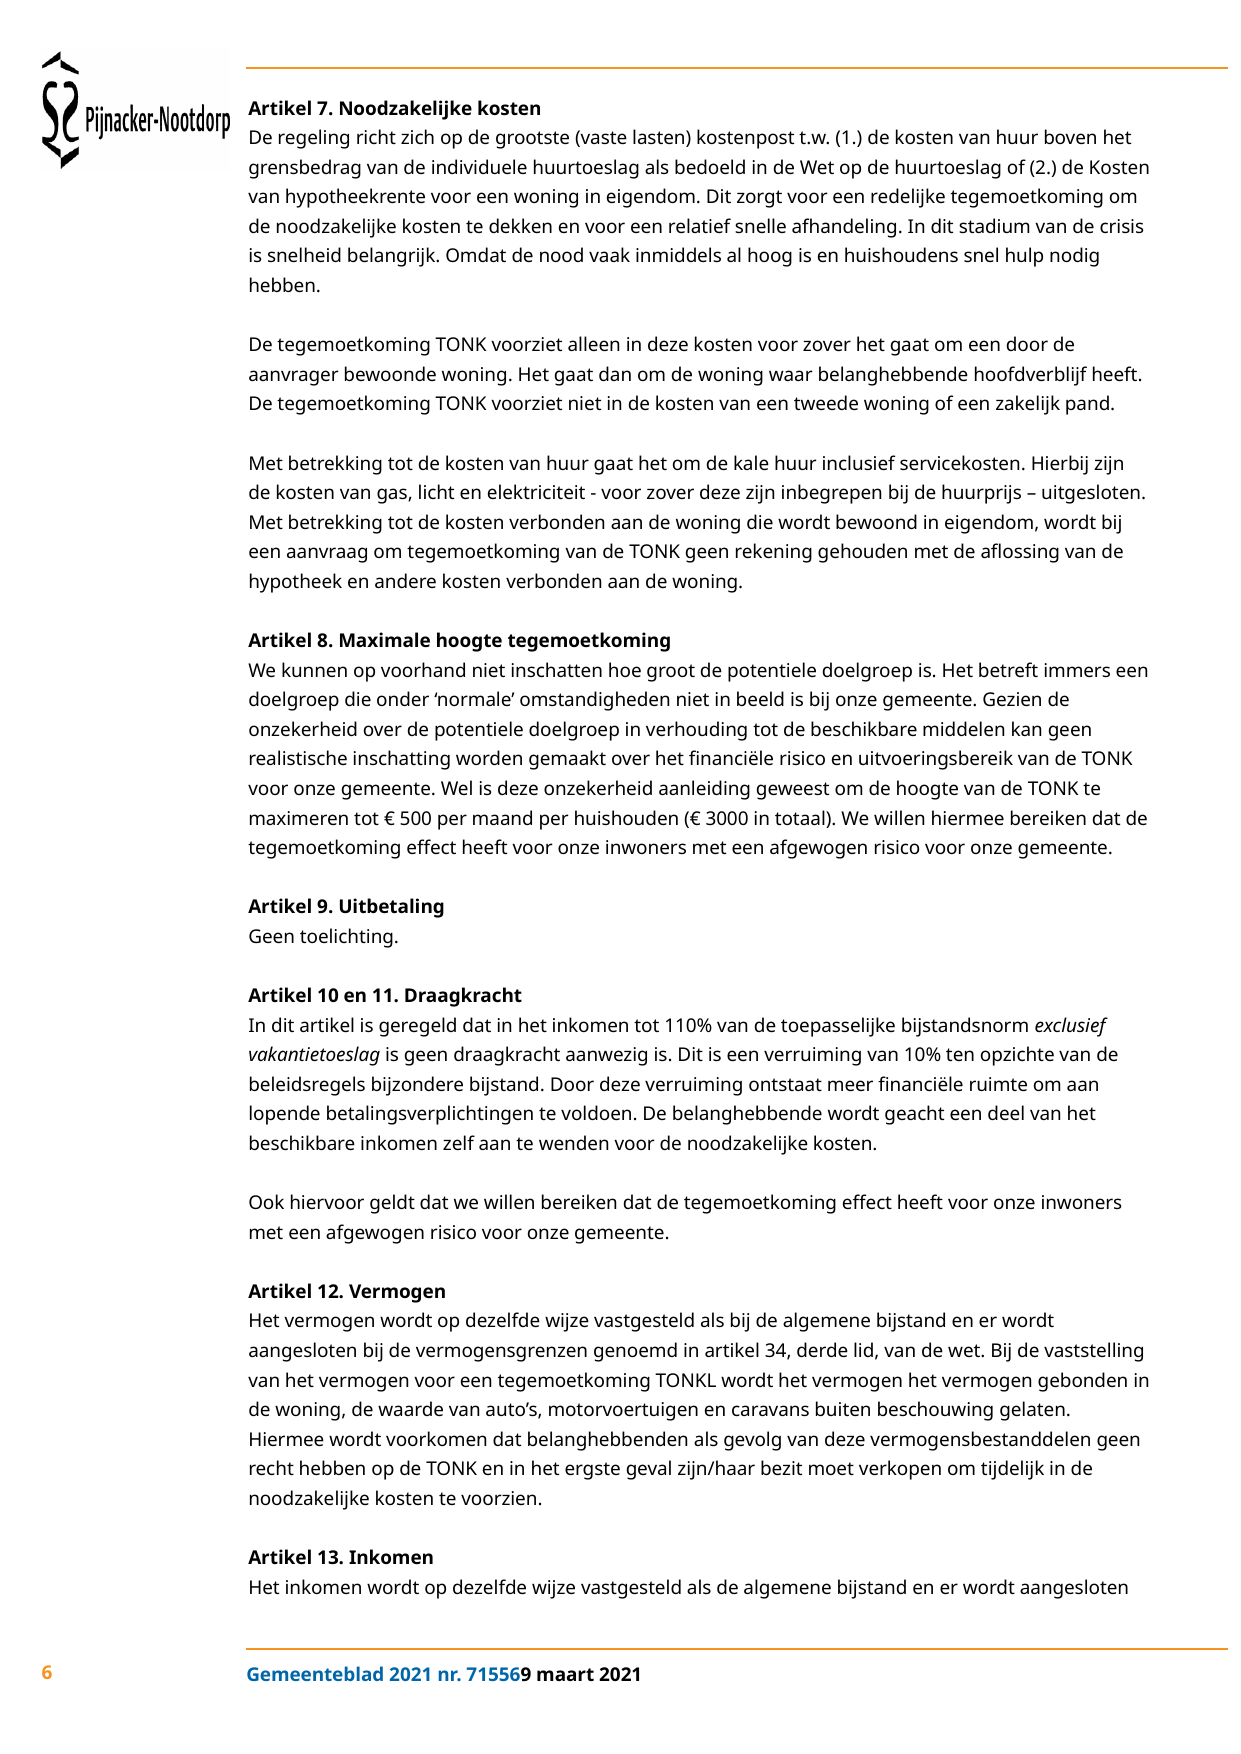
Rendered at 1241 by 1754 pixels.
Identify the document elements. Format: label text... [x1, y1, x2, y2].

text Artikel 10 en 11. Draagkracht [248, 982, 1152, 1008]
text Artikel 7. Noodzakelijke kosten [248, 95, 1152, 121]
text Artikel 9. Uitbetaling [248, 893, 1152, 919]
text Artikel 12. Vermogen [248, 1278, 1152, 1304]
text De regeling richt zich op de grootste (vaste lasten) kostenpost t.w. (1.) de kosten van huur boven het grensbedrag van de individuele huurtoeslag als bedoeld in de Wet op de huurtoeslag of (2.) de Kosten van hypotheekrente voor een woning in eigendom. Dit zorgt voor een redelijke tegemoetkoming om de noodzakelijke kosten te dekken en voor een relatief snelle afhandeling. In dit stadium van de crisis is snelheid belangrijk. Omdat de nood vaak inmiddels al hoog is en huishoudens snel hulp nodig hebben. [248, 124, 1152, 298]
text Artikel 13. Inkomen [248, 1544, 1152, 1570]
text De tegemoetkoming TONK voorziet alleen in deze kosten voor zover het gaat om een door de aanvrager bewoonde woning. Het gaat dan om de woning waar belanghebbende hoofdverblijf heeft. De tegemoetkoming TONK voorziet niet in de kosten van een tweede woning of een zakelijk pand. [248, 331, 1152, 416]
text Met betrekking tot de kosten van huur gaat het om de kale huur inclusief servicekosten. Hierbij zijn de kosten van gas, licht en elektriciteit - voor zover deze zijn inbegrepen bij de huurprijs – uitgesloten. Met betrekking tot de kosten verbonden aan de woning die wordt bewoond in eigendom, wordt bij een aanvraag om tegemoetkoming van de TONK geen rekening gehouden met de aflossing van de hypotheek en andere kosten verbonden aan de woning. [248, 450, 1152, 594]
text We kunnen op voorhand niet inschatten hoe groot de potentiele doelgroep is. Het betreft immers een doelgroep die onder ‘normale’ omstandigheden niet in beeld is bij onze gemeente. Gezien de onzekerheid over de potentiele doelgroep in verhouding tot de beschikbare middelen kan geen realistische inschatting worden gemaakt over het financiële risico en uitvoeringsbereik van de TONK voor onze gemeente. Wel is deze onzekerheid aanleiding geweest om de hoogte van de TONK te maximeren tot € 500 per maand per huishouden (€ 3000 in totaal). We willen hiermee bereiken dat de tegemoetkoming effect heeft voor onze inwoners met een afgewogen risico voor onze gemeente. [248, 657, 1152, 860]
text Artikel 8. Maximale hoogte tegemoetkoming [248, 627, 1152, 653]
text Het inkomen wordt op dezelfde wijze vastgesteld als de algemene bijstand en er wordt aangesloten [248, 1574, 1152, 1600]
text Geen toelichting. [248, 923, 1152, 949]
text Het vermogen wordt op dezelfde wijze vastgesteld als bij de algemene bijstand en er wordt aangesloten bij de vermogensgrenzen genoemd in artikel 34, derde lid, van de wet. Bij de vaststelling van het vermogen voor een tegemoetkoming TONKL wordt het vermogen het vermogen gebonden in de woning, de waarde van auto’s, motorvoertuigen en caravans buiten beschouwing gelaten. Hiermee wordt voorkomen dat belanghebbenden als gevolg van deze vermogensbestanddelen geen recht hebben op de TONK en in het ergste geval zijn/haar bezit moet verkopen om tijdelijk in de noodzakelijke kosten te voorzien. [248, 1308, 1152, 1511]
picture [41, 47, 231, 172]
text In dit artikel is geregeld dat in het inkomen tot 110% van de toepasselijke bijstandsnorm exclusief vakantietoeslag is geen draagkracht aanwezig is. Dit is een verruiming van 10% ten opzichte van de beleidsregels bijzondere bijstand. Door deze verruiming ontstaat meer financiële ruimte om aan lopende betalingsverplichtingen te voldoen. De belanghebbende wordt geacht een deel van het beschikbare inkomen zelf aan te wenden voor de noodzakelijke kosten. [248, 1012, 1152, 1156]
text Ook hiervoor geldt dat we willen bereiken dat de tegemoetkoming effect heeft voor onze inwoners met een afgewogen risico voor onze gemeente. [248, 1189, 1152, 1245]
